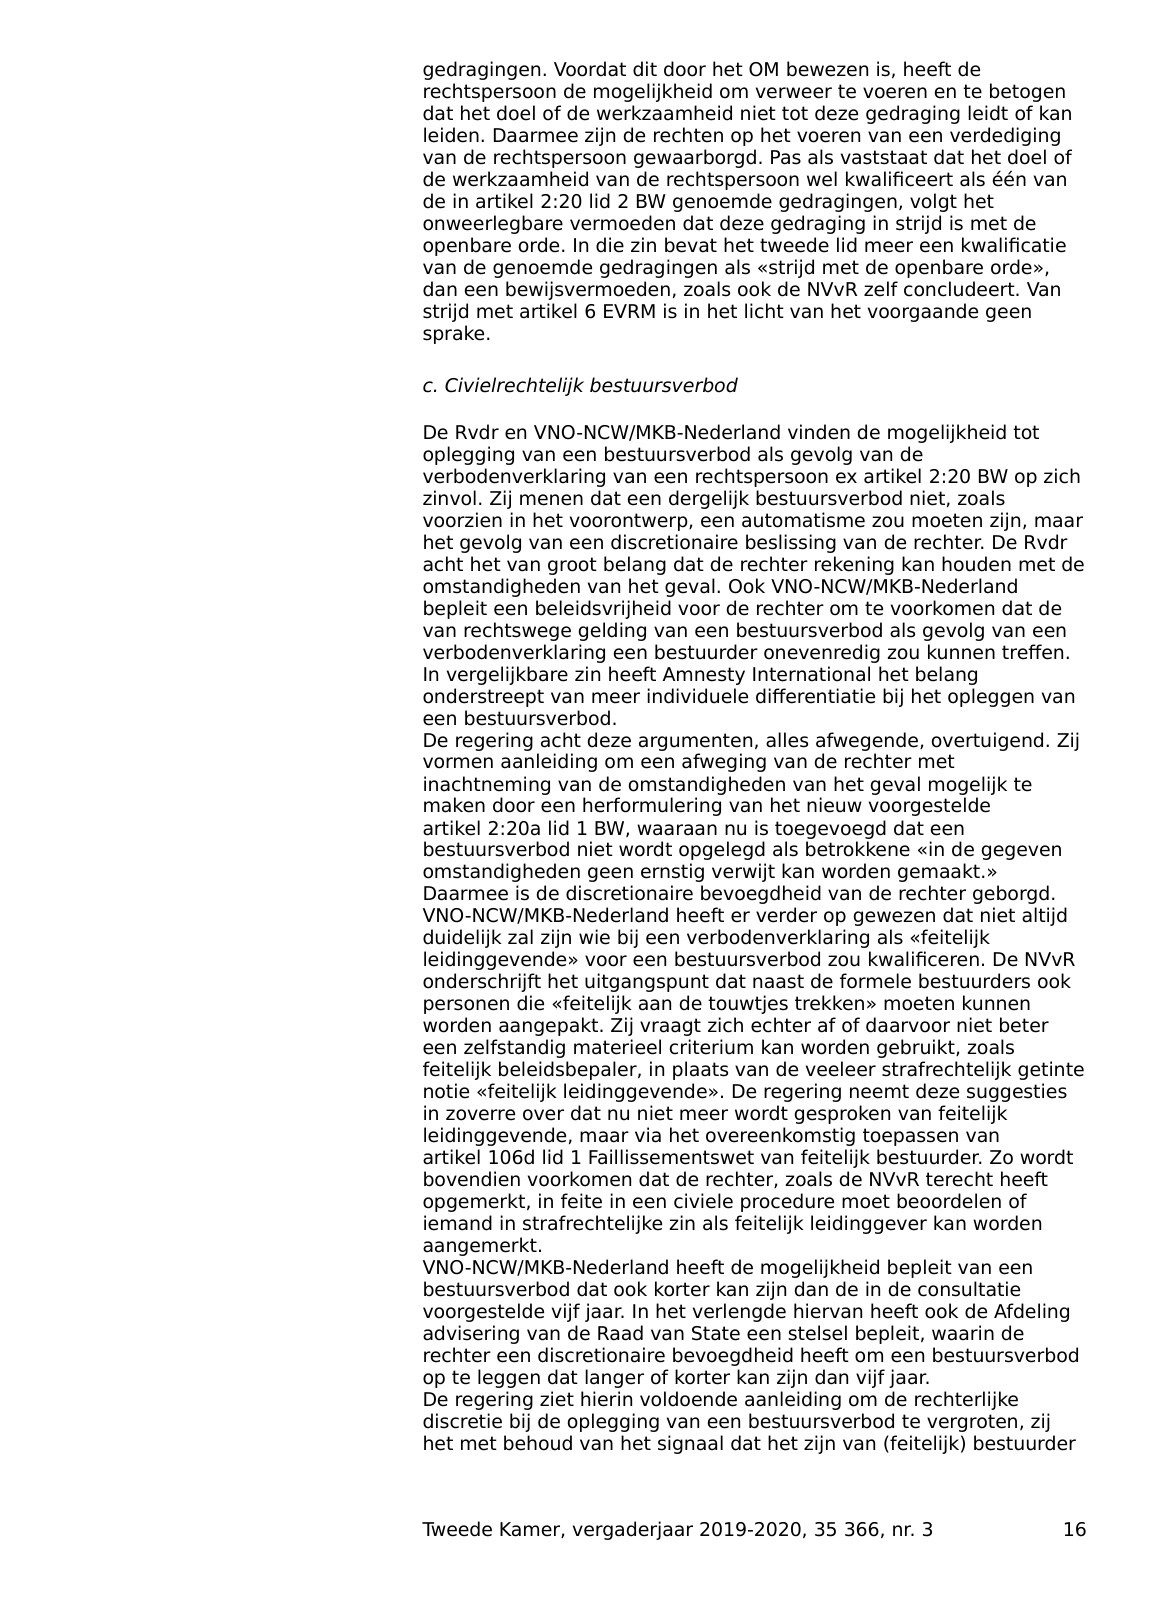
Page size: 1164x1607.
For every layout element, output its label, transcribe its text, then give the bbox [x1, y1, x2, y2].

text VNO-NCW/MKB-Nederland heeft de mogelijkheid bepleit van een bestuursverbod dat ook korter kan zijn dan de in de consultatie voorgestelde vijf jaar. In het verlengde hiervan heeft ook de Afdeling advisering van de Raad van State een stelsel bepleit, waarin de rechter een discretionaire bevoegdheid heeft om een bestuursverbod op te leggen dat langer of korter kan zijn dan vijf jaar. [422, 1257, 1087, 1389]
text gedragingen. Voordat dit door het OM bewezen is, heeft de rechtspersoon de mogelijkheid om verweer te voeren en te betogen dat het doel of de werkzaamheid niet tot deze gedraging leidt of kan leiden. Daarmee zijn de rechten op het voeren van een verdediging van de rechtspersoon gewaarborgd. Pas als vaststaat dat het doel of de werkzaamheid van de rechtspersoon wel kwalificeert als één van de in artikel 2:20 lid 2 BW genoemde gedragingen, volgt het onweerlegbare vermoeden dat deze gedraging in strijd is met de openbare orde. In die zin bevat het tweede lid meer een kwalificatie van de genoemde gedragingen als «strijd met de openbare orde», dan een bewijsvermoeden, zoals ook de NVvR zelf concludeert. Van strijd met artikel 6 EVRM is in het licht van het voorgaande geen sprake. [422, 59, 1087, 345]
text VNO-NCW/MKB-Nederland heeft er verder op gewezen dat niet altijd duidelijk zal zijn wie bij een verbodenverklaring als «feitelijk leidinggevende» voor een bestuursverbod zou kwalificeren. De NVvR onderschrijft het uitgangspunt dat naast de formele bestuurders ook personen die «feitelijk aan de touwtjes trekken» moeten kunnen worden aangepakt. Zij vraagt zich echter af of daarvoor niet beter een zelfstandig materieel criterium kan worden gebruikt, zoals feitelijk beleidsbepaler, in plaats van de veeleer strafrechtelijk getinte notie «feitelijk leidinggevende». De regering neemt deze suggesties in zoverre over dat nu niet meer wordt gesproken van feitelijk leidinggevende, maar via het overeenkomstig toepassen van artikel 106d lid 1 Faillissementswet van feitelijk bestuurder. Zo wordt bovendien voorkomen dat de rechter, zoals de NVvR terecht heeft opgemerkt, in feite in een civiele procedure moet beoordelen of iemand in strafrechtelijke zin als feitelijk leidinggever kan worden aangemerkt. [422, 905, 1087, 1257]
subtitle c. Civielrechtelijk bestuursverbod [422, 375, 1087, 397]
text De regering acht deze argumenten, alles afwegende, overtuigend. Zij vormen aanleiding om een afweging van de rechter met inachtneming van de omstandigheden van het geval mogelijk te maken door een herformulering van het nieuw voorgestelde artikel 2:20a lid 1 BW, waaraan nu is toegevoegd dat een bestuursverbod niet wordt opgelegd als betrokkene «in de gegeven omstandigheden geen ernstig verwijt kan worden gemaakt.» Daarmee is de discretionaire bevoegdheid van de rechter geborgd. [422, 729, 1087, 905]
text De regering ziet hierin voldoende aanleiding om de rechterlijke discretie bij de oplegging van een bestuursverbod te vergroten, zij het met behoud van het signaal dat het zijn van (feitelijk) bestuurder [422, 1389, 1087, 1455]
text De Rvdr en VNO-NCW/MKB-Nederland vinden de mogelijkheid tot oplegging van een bestuursverbod als gevolg van de verbodenverklaring van een rechtspersoon ex artikel 2:20 BW op zich zinvol. Zij menen dat een dergelijk bestuursverbod niet, zoals voorzien in het voorontwerp, een automatisme zou moeten zijn, maar het gevolg van een discretionaire beslissing van de rechter. De Rvdr acht het van groot belang dat de rechter rekening kan houden met de omstandigheden van het geval. Ook VNO-NCW/MKB-Nederland bepleit een beleidsvrijheid voor de rechter om te voorkomen dat de van rechtswege gelding van een bestuursverbod als gevolg van een verbodenverklaring een bestuurder onevenredig zou kunnen treffen. In vergelijkbare zin heeft Amnesty International het belang onderstreept van meer individuele differentiatie bij het opleggen van een bestuursverbod. [422, 422, 1087, 729]
